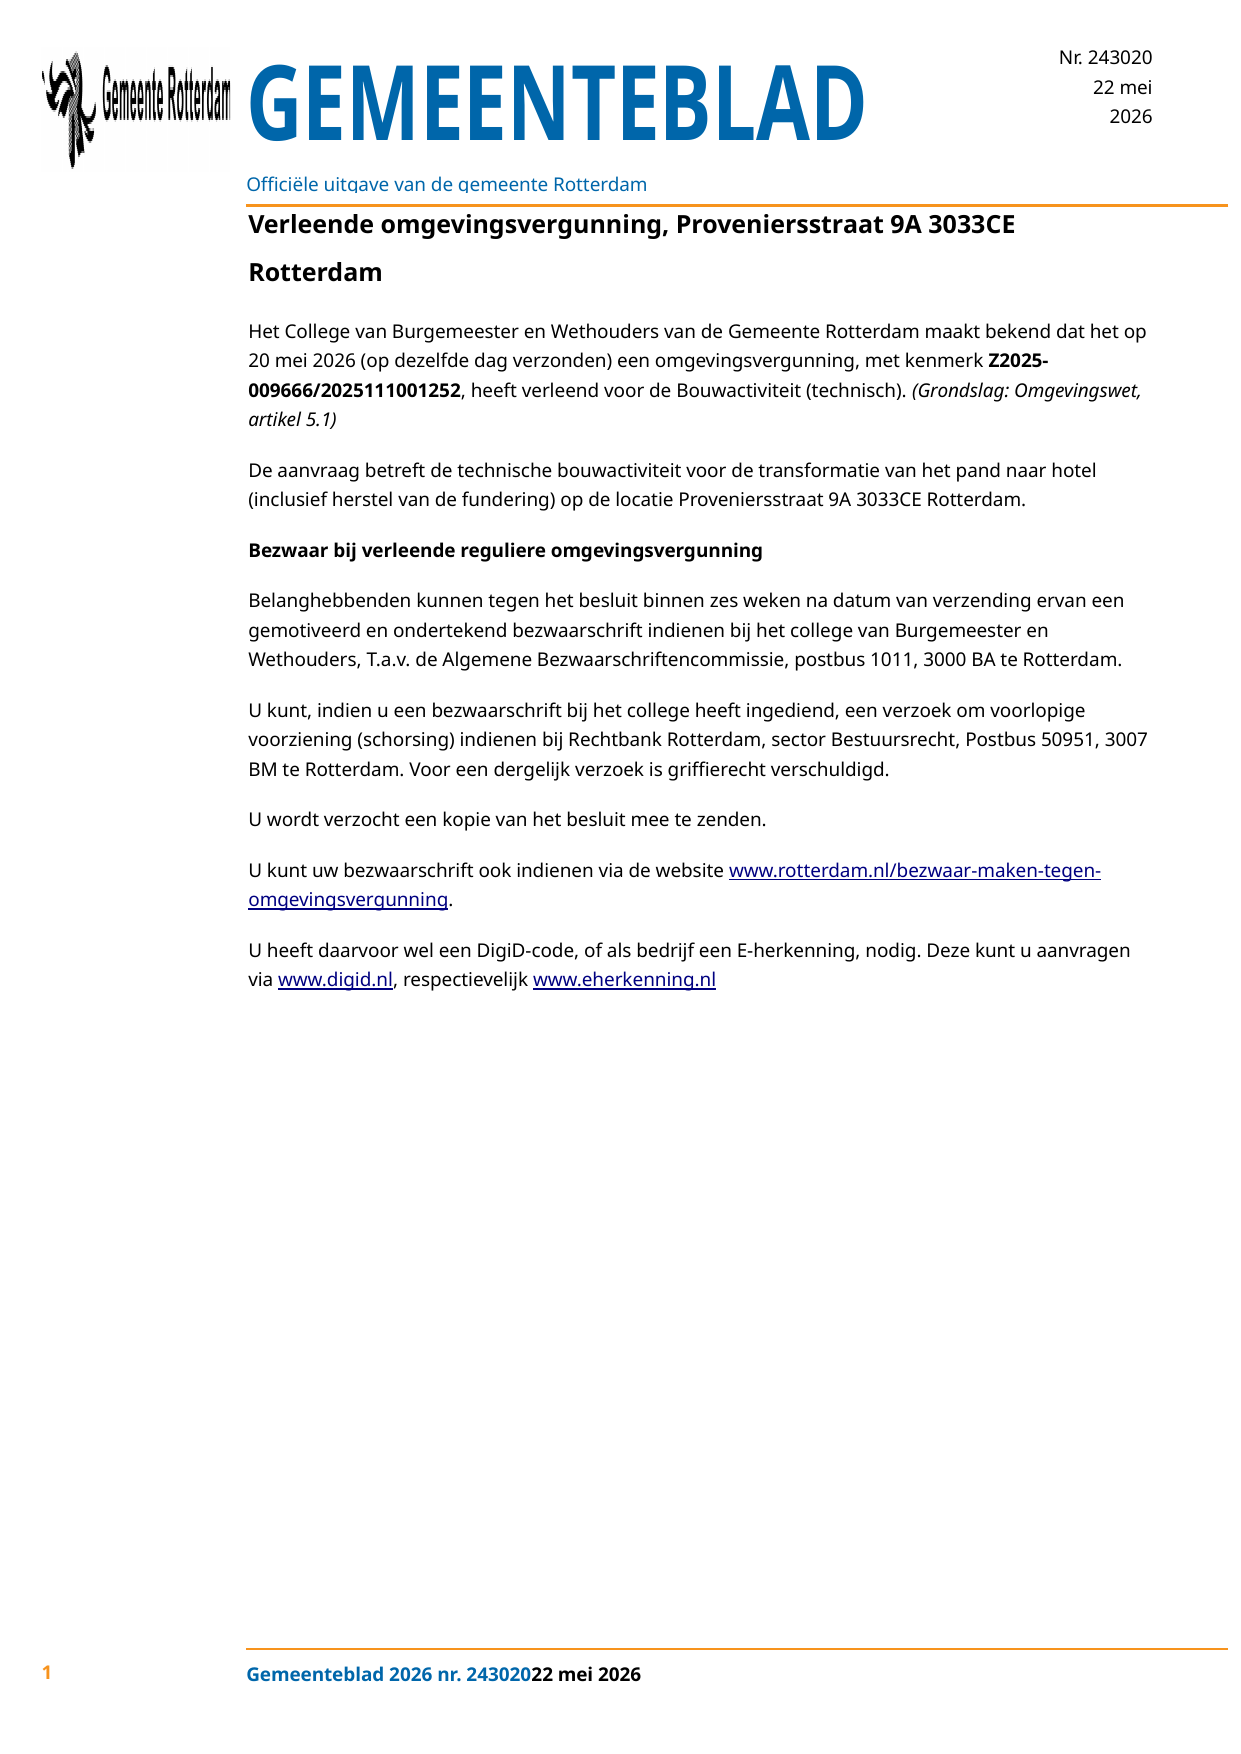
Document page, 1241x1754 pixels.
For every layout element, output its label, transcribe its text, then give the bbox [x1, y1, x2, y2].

text U kunt, indien u een bezwaarschrift bij het college heeft ingediend, een verzoek om voorlopige voorziening (schorsing) indienen bij Rechtbank Rotterdam, sector Bestuursrecht, Postbus 50951, 3007 BM te Rotterdam. Voor een dergelijk verzoek is griffierecht verschuldigd. [248, 697, 1152, 782]
text Het College van Burgemeester en Wethouders van de Gemeente Rotterdam maakt bekend dat het op 20 mei 2026 (op dezelfde dag verzonden) een omgevingsvergunning, met kenmerk Z2025-009666/2025111001252, heeft verleend voor de Bouwactiviteit (technisch). (Grondslag: Omgevingswet, artikel 5.1) [248, 318, 1152, 432]
text Belanghebbenden kunnen tegen het besluit binnen zes weken na datum van verzending ervan een gemotiveerd en ondertekend bezwaarschrift indienen bij het college van Burgemeester en Wethouders, T.a.v. de Algemene Bezwaarschriftencommissie, postbus 1011, 3000 BA te Rotterdam. [248, 587, 1152, 672]
text U kunt uw bezwaarschrift ook indienen via de website www.rotterdam.nl/bezwaar-maken-tegen-omgevingsvergunning. [248, 857, 1152, 912]
text U wordt verzocht een kopie van het besluit mee te zenden. [248, 807, 1152, 832]
text Verleende omgevingsvergunning, Proveniersstraat 9A 3033CE Rotterdam [248, 207, 1152, 288]
picture [41, 47, 231, 172]
text De aanvraag betreft de technische bouwactiviteit voor de transformatie van het pand naar hotel (inclusief herstel van de fundering) op de locatie Proveniersstraat 9A 3033CE Rotterdam. [248, 457, 1152, 512]
text U heeft daarvoor wel een DigiD-code, of als bedrijf een E-herkenning, nodig. Deze kunt u aanvragen via www.digid.nl, respectievelijk www.eherkenning.nl [248, 937, 1152, 992]
text Bezwaar bij verleende reguliere omgevingsvergunning [248, 537, 1152, 563]
